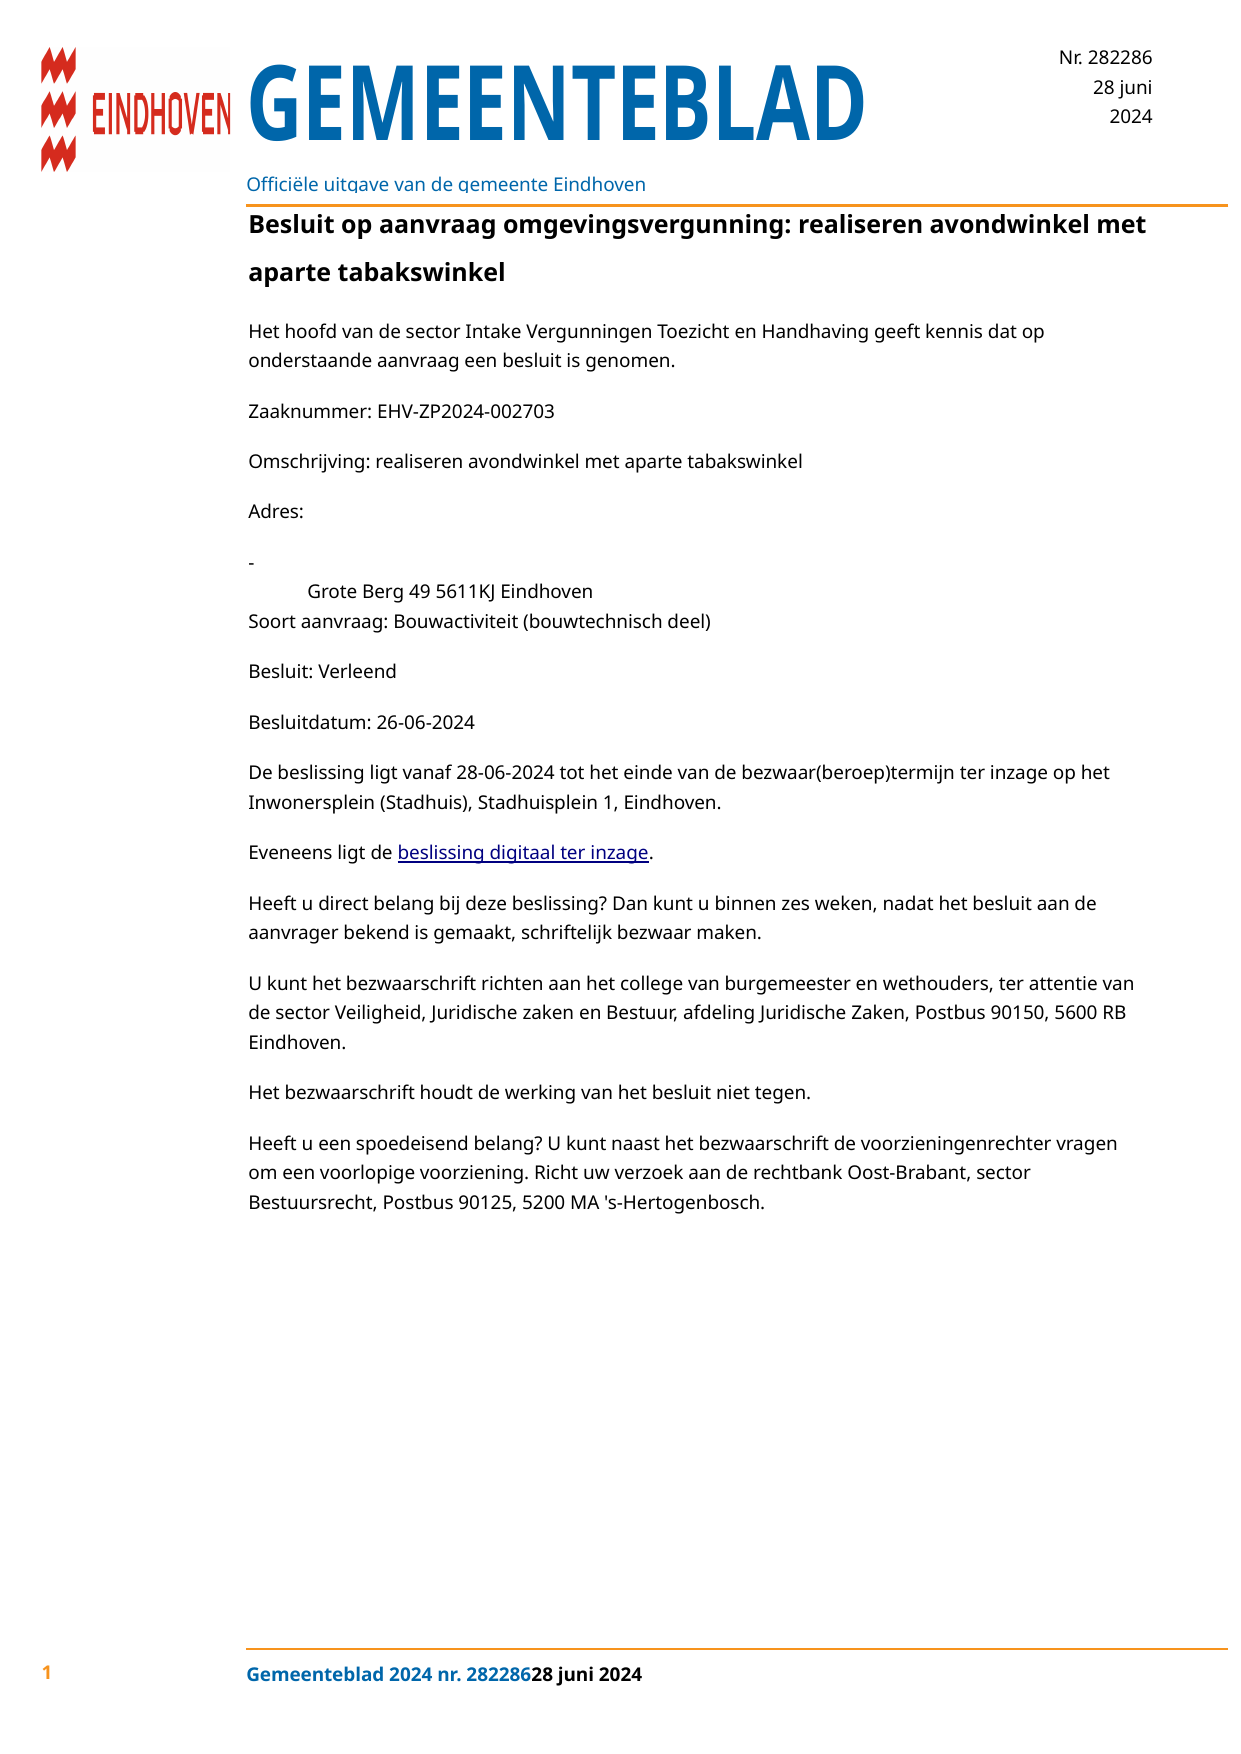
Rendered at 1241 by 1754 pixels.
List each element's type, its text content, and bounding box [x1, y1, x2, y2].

text Besluit: Verleend [248, 659, 1152, 684]
text Zaaknummer: EHV-ZP2024-002703 [248, 398, 1152, 424]
text Het hoofd van de sector Intake Vergunningen Toezicht en Handhaving geeft kennis dat op onderstaande aanvraag een besluit is genomen. [248, 318, 1152, 373]
text Heeft u een spoedeisend belang? U kunt naast het bezwaarschrift de voorzieningenrechter vragen om een voorlopige voorziening. Richt uw verzoek aan de rechtbank Oost-Brabant, sector Bestuursrecht, Postbus 90125, 5200 MA 's-Hertogenbosch. [248, 1130, 1152, 1215]
text Heeft u direct belang bij deze beslissing? Dan kunt u binnen zes weken, nadat het besluit aan de aanvrager bekend is gemaakt, schriftelijk bezwaar maken. [248, 890, 1152, 945]
text Eveneens ligt de beslissing digitaal ter inzage. [248, 839, 1152, 865]
text Soort aanvraag: Bouwactiviteit (bouwtechnisch deel) [248, 608, 1152, 634]
list Grote Berg 49 5611KJ Eindhoven [248, 579, 1152, 604]
text Omschrijving: realiseren avondwinkel met aparte tabakswinkel [248, 448, 1152, 474]
picture [41, 47, 231, 172]
text Besluitdatum: 26-06-2024 [248, 709, 1152, 735]
text De beslissing ligt vanaf 28-06-2024 tot het einde van de bezwaar(beroep)termijn ter inzage op het Inwonersplein (Stadhuis), Stadhuisplein 1, Eindhoven. [248, 759, 1152, 815]
text U kunt het bezwaarschrift richten aan het college van burgemeester en wethouders, ter attentie van de sector Veiligheid, Juridische zaken en Bestuur, afdeling Juridische Zaken, Postbus 90150, 5600 RB Eindhoven. [248, 970, 1152, 1055]
text Adres: [248, 499, 1152, 524]
text Het bezwaarschrift houdt de werking van het besluit niet tegen. [248, 1079, 1152, 1105]
text Besluit op aanvraag omgevingsvergunning: realiseren avondwinkel met aparte tabakswinkel [248, 207, 1152, 288]
